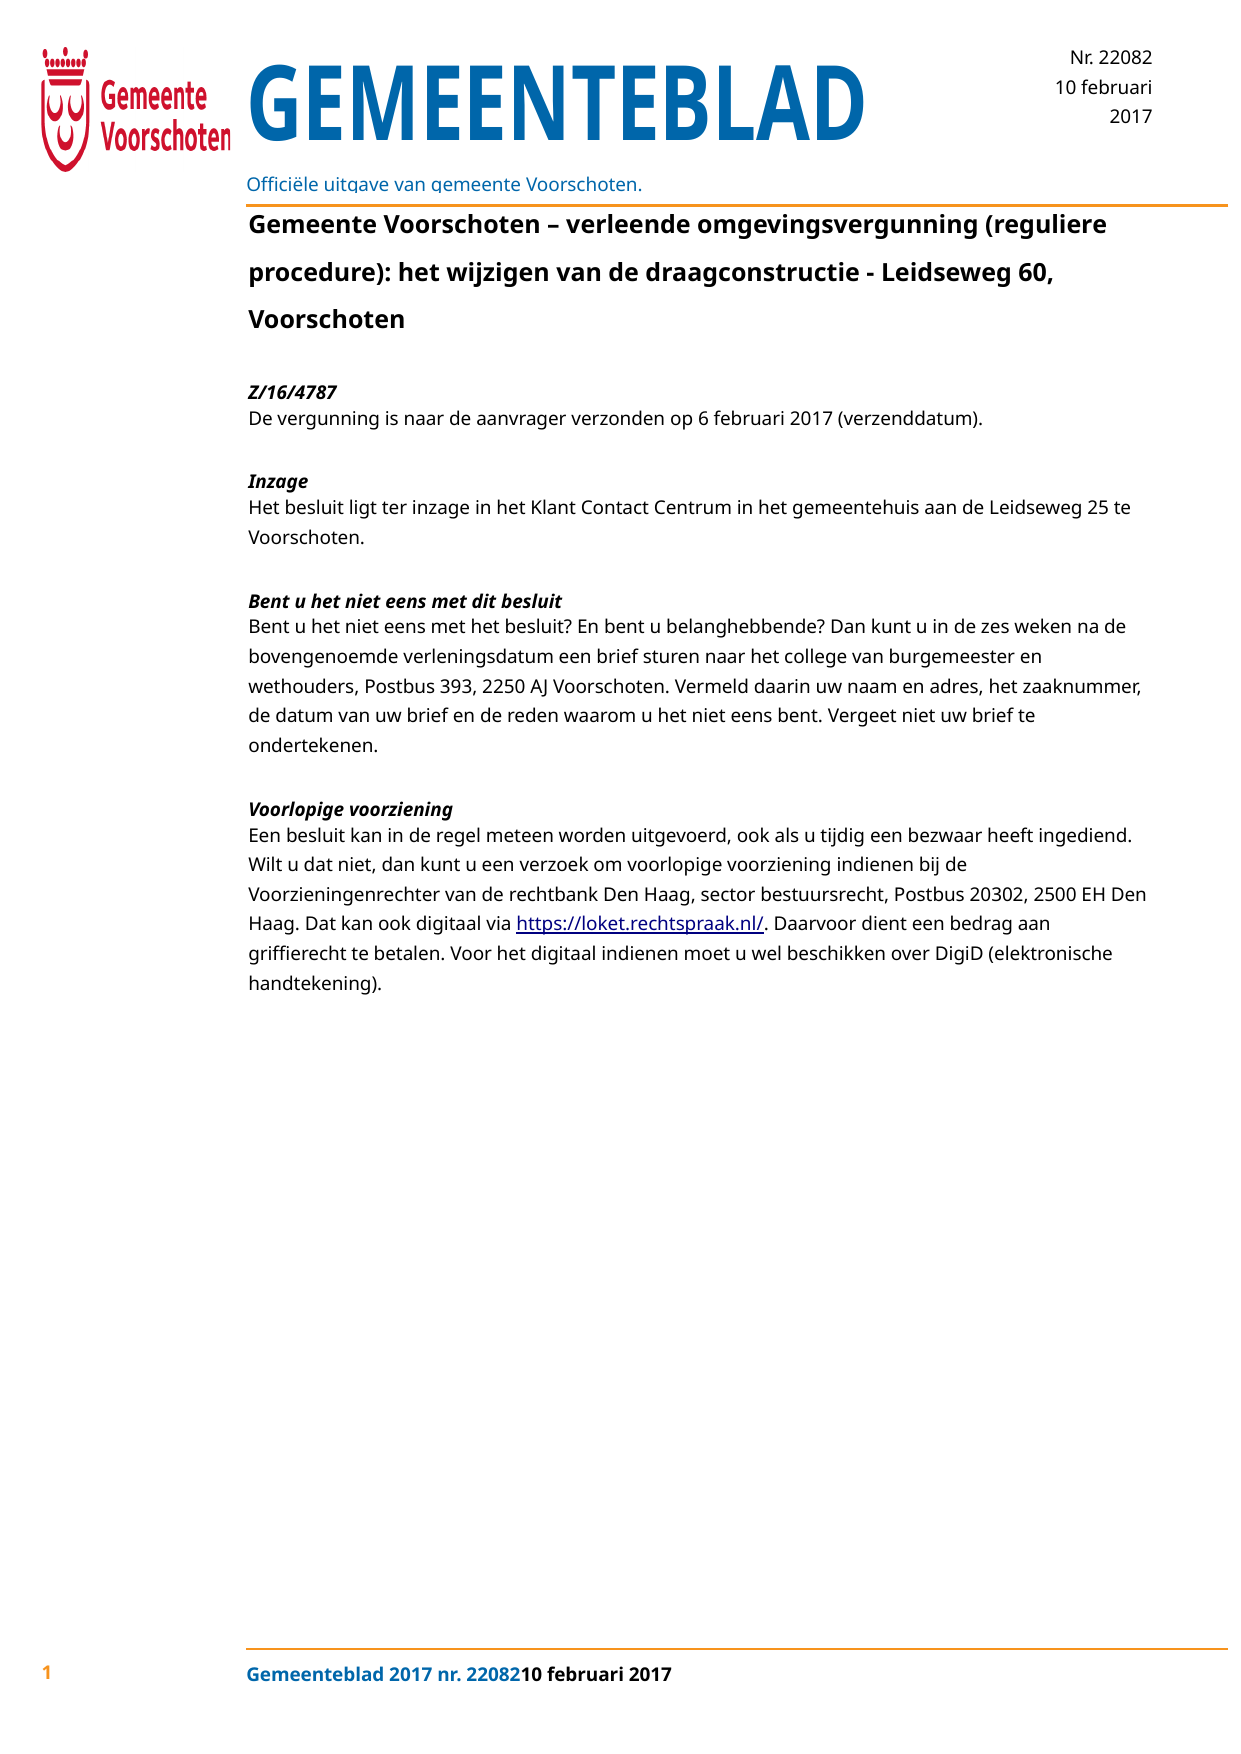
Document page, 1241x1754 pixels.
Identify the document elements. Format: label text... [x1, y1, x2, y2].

text Een besluit kan in de regel meteen worden uitgevoerd, ook als u tijdig een bezwaar heeft ingediend. Wilt u dat niet, dan kunt u een verzoek om voorlopige voorziening indienen bij de Voorzieningenrechter van de rechtbank Den Haag, sector bestuursrecht, Postbus 20302, 2500 EH Den Haag. Dat kan ook digitaal via https://loket.rechtspraak.nl/. Daarvoor dient een bedrag aan griffierecht te betalen. Voor het digitaal indienen moet u wel beschikken over DigiD (elektronische handtekening). [248, 822, 1152, 995]
text Z/16/4787 [248, 379, 1152, 405]
text De vergunning is naar de aanvrager verzonden op 6 februari 2017 (verzenddatum). [248, 405, 1152, 431]
text Voorlopige voorziening [248, 796, 1152, 822]
text Bent u het niet eens met dit besluit [248, 588, 1152, 614]
picture [41, 47, 231, 172]
text Bent u het niet eens met het besluit? En bent u belanghebbende? Dan kunt u in de zes weken na de bovengenoemde verleningsdatum een brief sturen naar het college van burgemeester en wethouders, Postbus 393, 2250 AJ Voorschoten. Vermeld daarin uw naam en adres, het zaaknummer, de datum van uw brief en de reden waarom u het niet eens bent. Vergeet niet uw brief te ondertekenen. [248, 614, 1152, 758]
text Inzage [248, 469, 1152, 494]
text Het besluit ligt ter inzage in het Klant Contact Centrum in het gemeentehuis aan de Leidseweg 25 te Voorschoten. [248, 494, 1152, 550]
text Gemeente Voorschoten – verleende omgevingsvergunning (reguliere procedure): het wijzigen van de draagconstructie - Leidseweg 60, Voorschoten [248, 207, 1152, 336]
